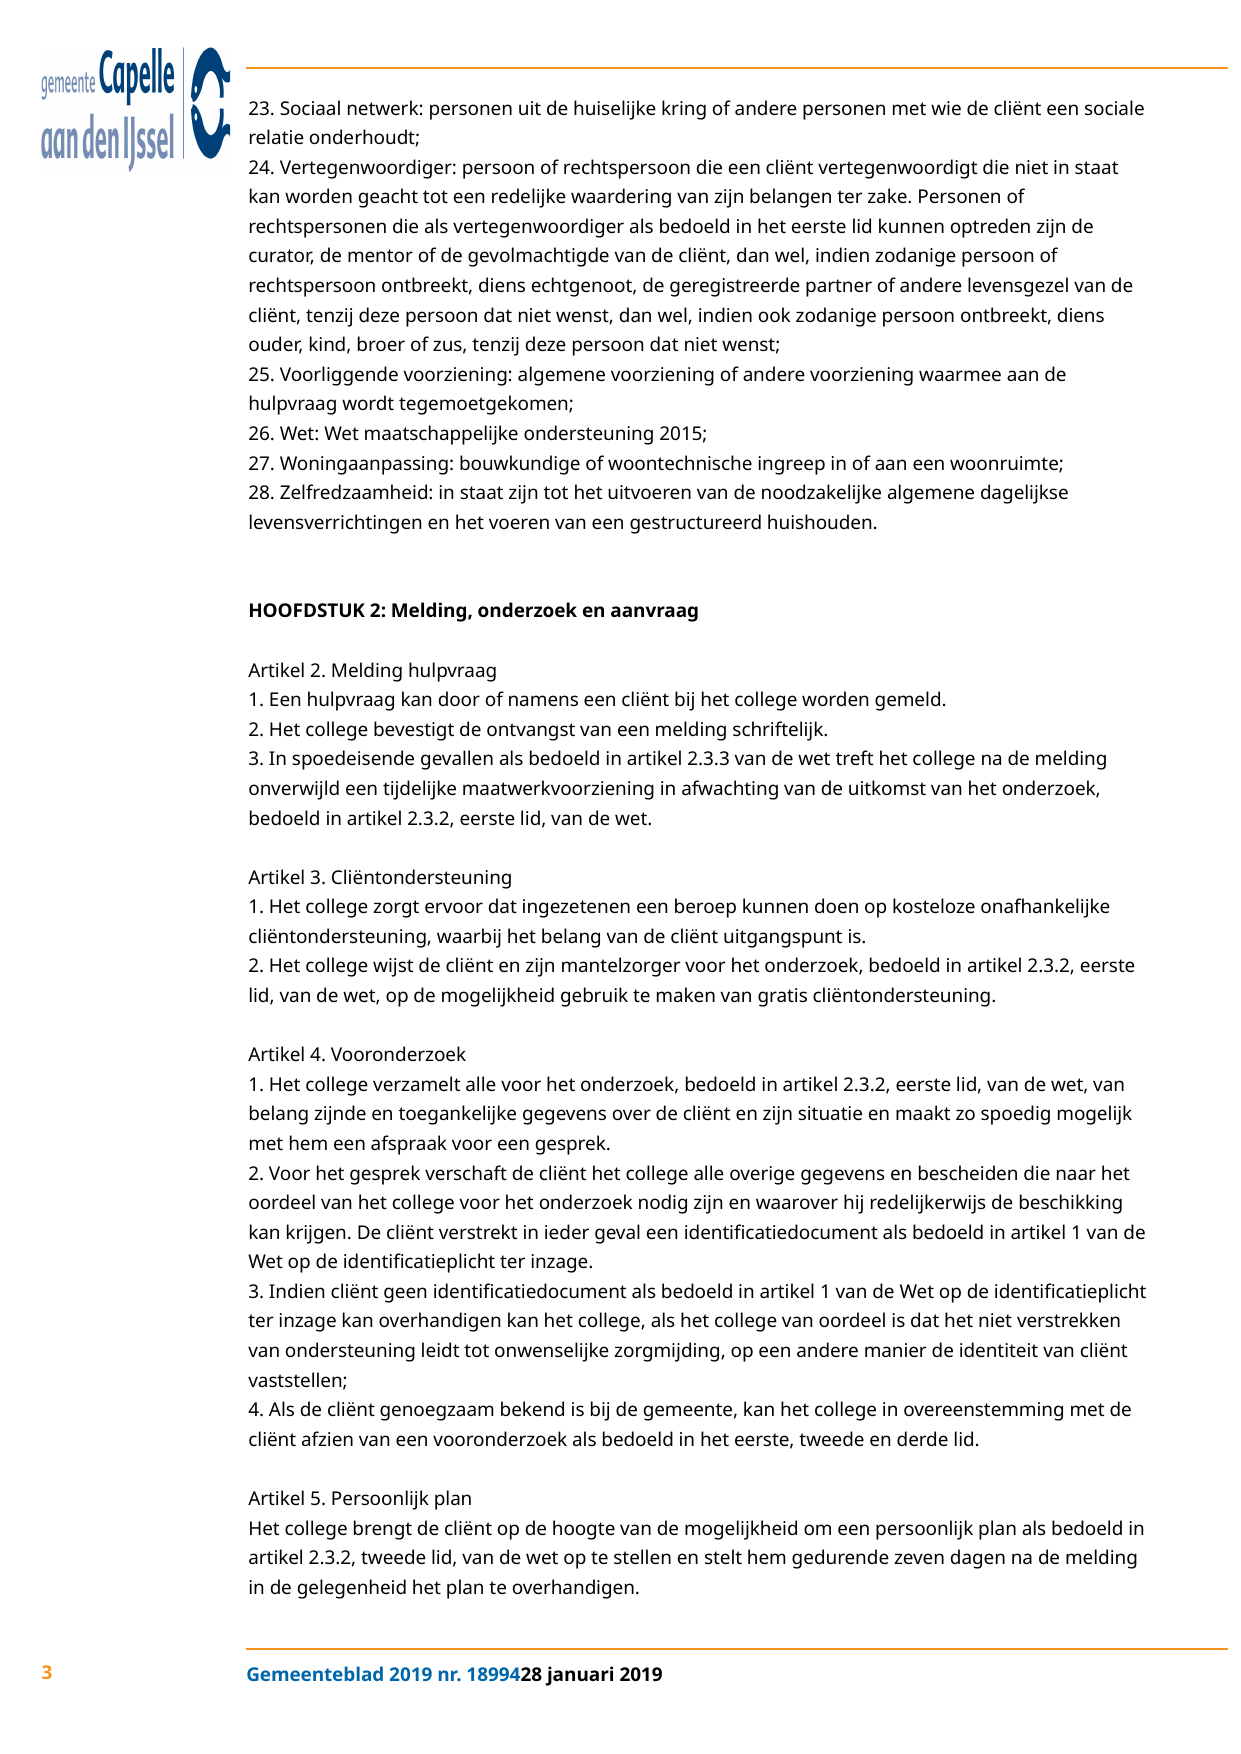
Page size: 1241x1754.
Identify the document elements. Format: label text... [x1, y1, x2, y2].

text HOOFDSTUK 2: Melding, onderzoek en aanvraag [248, 598, 1152, 623]
text Artikel 2. Melding hulpvraag [248, 657, 1152, 683]
text 1. Het college zorgt ervoor dat ingezetenen een beroep kunnen doen op kosteloze onafhankelijke cliëntondersteuning, waarbij het belang van de cliënt uitgangspunt is. [248, 893, 1152, 949]
text Het college brengt de cliënt op de hoogte van de mogelijkheid om een persoonlijk plan als bedoeld in artikel 2.3.2, tweede lid, van de wet op te stellen en stelt hem gedurende zeven dagen na de melding in de gelegenheid het plan te overhandigen. [248, 1515, 1152, 1600]
text 1. Het college verzamelt alle voor het onderzoek, bedoeld in artikel 2.3.2, eerste lid, van de wet, van belang zijnde en toegankelijke gegevens over de cliënt en zijn situatie en maakt zo spoedig mogelijk met hem een afspraak voor een gesprek. [248, 1071, 1152, 1156]
text 2. Voor het gesprek verschaft de cliënt het college alle overige gegevens en bescheiden die naar het oordeel van het college voor het onderzoek nodig zijn en waarover hij redelijkerwijs de beschikking kan krijgen. De cliënt verstrekt in ieder geval een identificatiedocument als bedoeld in artikel 1 van de Wet op de identificatieplicht ter inzage. [248, 1160, 1152, 1274]
text 3. Indien cliënt geen identificatiedocument als bedoeld in artikel 1 van de Wet op de identificatieplicht ter inzage kan overhandigen kan het college, als het college van oordeel is dat het niet verstrekken van ondersteuning leidt tot onwenselijke zorgmijding, op een andere manier de identiteit van cliënt vaststellen; [248, 1278, 1152, 1393]
text 4. Als de cliënt genoegzaam bekend is bij de gemeente, kan het college in overeenstemming met de cliënt afzien van een vooronderzoek als bedoeld in het eerste, tweede en derde lid. [248, 1396, 1152, 1452]
text Artikel 5. Persoonlijk plan [248, 1485, 1152, 1511]
text Artikel 4. Vooronderzoek [248, 1041, 1152, 1067]
text 25. Voorliggende voorziening: algemene voorziening of andere voorziening waarmee aan de hulpvraag wordt tegemoetgekomen; [248, 361, 1152, 416]
text 23. Sociaal netwerk: personen uit de huiselijke kring of andere personen met wie de cliënt een sociale relatie onderhoudt; [248, 95, 1152, 150]
text 3. In spoedeisende gevallen als bedoeld in artikel 2.3.3 van de wet treft het college na de melding onverwijld een tijdelijke maatwerkvoorziening in afwachting van de uitkomst van het onderzoek, bedoeld in artikel 2.3.2, eerste lid, van de wet. [248, 746, 1152, 831]
text 24. Vertegenwoordiger: persoon of rechtspersoon die een cliënt vertegenwoordigt die niet in staat kan worden geacht tot een redelijke waardering van zijn belangen ter zake. Personen of rechtspersonen die als vertegenwoordiger als bedoeld in het eerste lid kunnen optreden zijn de curator, de mentor of de gevolmachtigde van de cliënt, dan wel, indien zodanige persoon of rechtspersoon ontbreekt, diens echtgenoot, de geregistreerde partner of andere levensgezel van de cliënt, tenzij deze persoon dat niet wenst, dan wel, indien ook zodanige persoon ontbreekt, diens ouder, kind, broer of zus, tenzij deze persoon dat niet wenst; [248, 154, 1152, 357]
text 26. Wet: Wet maatschappelijke ondersteuning 2015; [248, 420, 1152, 446]
text 27. Woningaanpassing: bouwkundige of woontechnische ingreep in of aan een woonruimte; [248, 450, 1152, 476]
text Artikel 3. Cliëntondersteuning [248, 864, 1152, 890]
text 1. Een hulpvraag kan door of namens een cliënt bij het college worden gemeld. [248, 686, 1152, 712]
text 2. Het college wijst de cliënt en zijn mantelzorger voor het onderzoek, bedoeld in artikel 2.3.2, eerste lid, van de wet, op de mogelijkheid gebruik te maken van gratis cliëntondersteuning. [248, 953, 1152, 1008]
text 2. Het college bevestigt de ontvangst van een melding schriftelijk. [248, 716, 1152, 742]
text 28. Zelfredzaamheid: in staat zijn tot het uitvoeren van de noodzakelijke algemene dagelijkse levensverrichtingen en het voeren van een gestructureerd huishouden. [248, 479, 1152, 535]
picture [41, 47, 231, 172]
